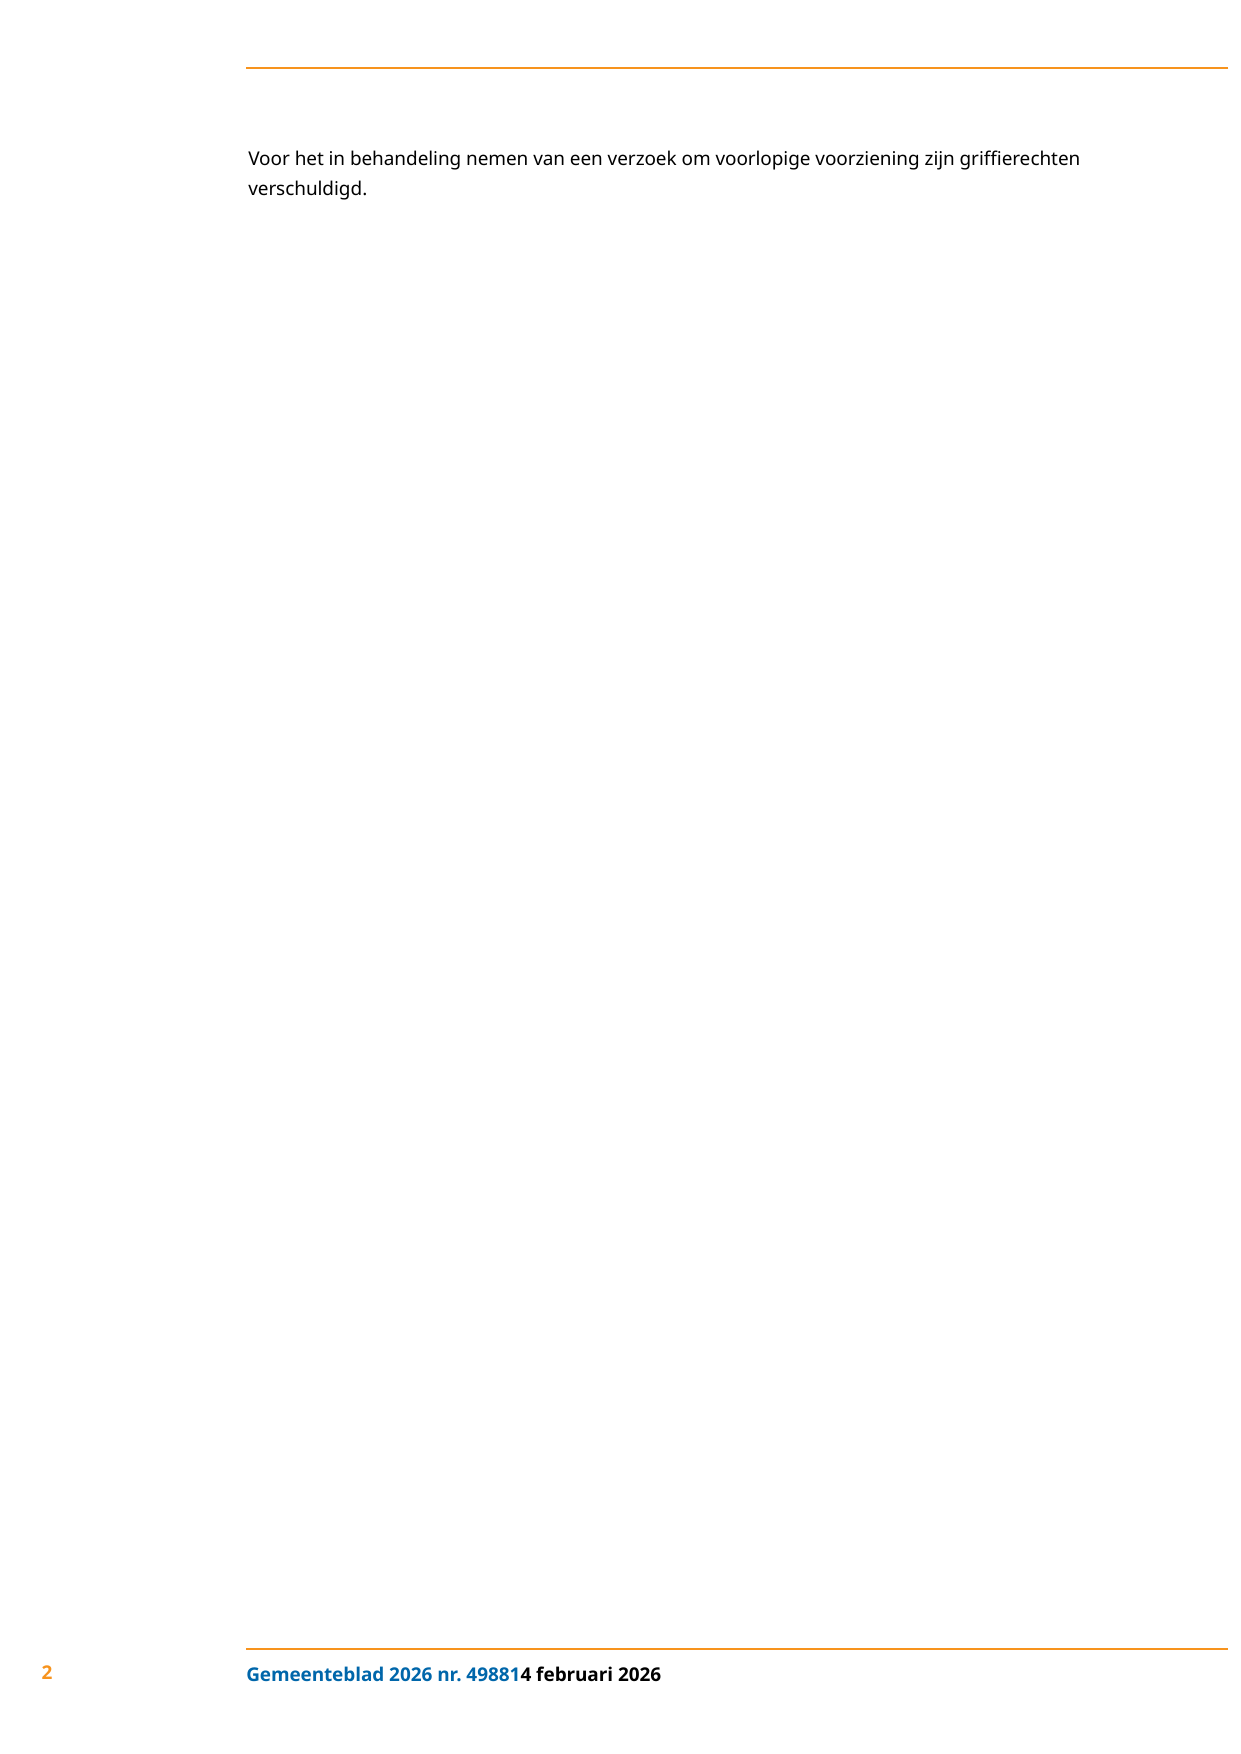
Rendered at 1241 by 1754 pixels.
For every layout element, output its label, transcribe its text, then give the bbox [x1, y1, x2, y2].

picture [41, 47, 231, 172]
text Voor het in behandeling nemen van een verzoek om voorlopige voorziening zijn griffierechten verschuldigd. [248, 145, 1152, 201]
